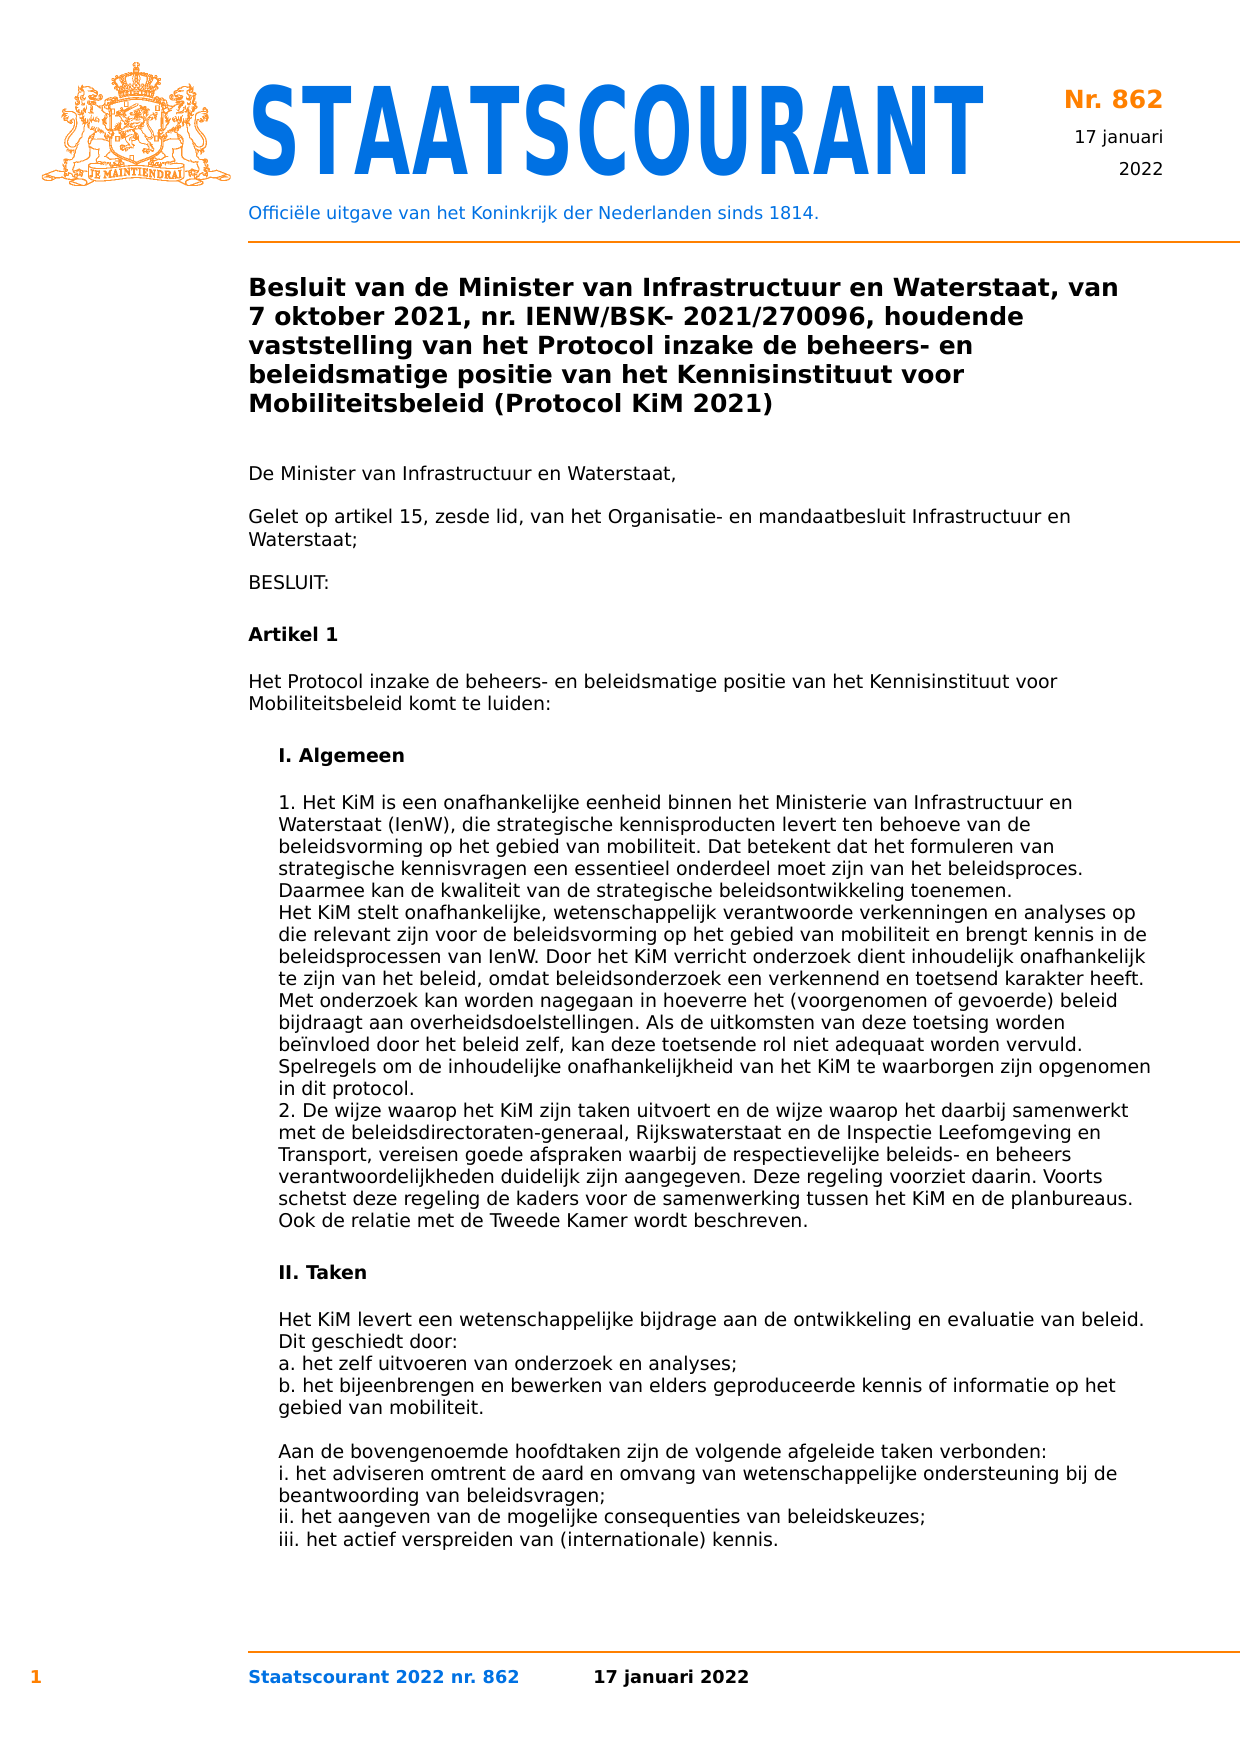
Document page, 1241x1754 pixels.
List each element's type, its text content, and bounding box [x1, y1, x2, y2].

table_header Nr. 862 [998, 62, 1240, 121]
text Het KiM stelt onafhankelijke, wetenschappelijk verantwoorde verkenningen en analyses op die relevant zijn voor de beleidsvorming op het gebied van mobiliteit en brengt kennis in de beleidsprocessen van IenW. Door het KiM verricht onderzoek dient inhoudelijk onafhankelijk te zijn van het beleid, omdat beleidsonderzoek een verkennend en toetsend karakter heeft. Met onderzoek kan worden nagegaan in hoeverre het (voorgenomen of gevoerde) beleid bijdraagt aan overheidsdoelstellingen. Als de uitkomsten van deze toetsing worden beïnvloed door het beleid zelf, kan deze toetsende rol niet adequaat worden vervuld. Spelregels om de inhoudelijke onafhankelijkheid van het KiM te waarborgen zijn opgenomen in dit protocol. [278, 902, 1163, 1100]
text 1. Het KiM is een onafhankelijke eenheid binnen het Ministerie van Infrastructuur en Waterstaat (IenW), die strategische kennisproducten levert ten behoeve van de beleidsvorming op het gebied van mobiliteit. Dat betekent dat het formuleren van strategische kennisvragen een essentieel onderdeel moet zijn van het beleidsproces. Daarmee kan de kwaliteit van de strategische beleidsontwikkeling toenemen. [278, 792, 1163, 902]
text a. het zelf uitvoeren van onderzoek en analyses; [278, 1353, 1163, 1375]
subtitle Artikel 1 [248, 624, 1163, 646]
text i. het adviseren omtrent de aard en omvang van wetenschappelijke ondersteuning bij de beantwoording van beleidsvragen; [278, 1462, 1163, 1506]
text Gelet op artikel 15, zesde lid, van het Organisatie- en mandaatbesluit Infrastructuur en Waterstaat; [248, 506, 1163, 550]
text Aan de bovengenoemde hoofdtaken zijn de volgende afgeleide taken verbonden: [278, 1441, 1163, 1462]
subtitle I. Algemeen [278, 745, 1163, 767]
table_cell 17 januari [998, 121, 1240, 153]
subtitle Besluit van de Minister van Infrastructuur en Waterstaat, van 7 oktober 2021, nr. IENW/BSK- 2021/270096, houdende vaststelling van het Protocol inzake de beheers- en beleidsmatige positie van het Kennisinstituut voor Mobiliteitsbeleid (Protocol KiM 2021) [248, 273, 1163, 419]
table_cell Officiële uitgave van het Koninkrijk der Nederlanden sinds 1814. [248, 203, 1240, 241]
text ii. het aangeven van de mogelijke consequenties van beleidskeuzes; [278, 1506, 1163, 1528]
text iii. het actief verspreiden van (internationale) kennis. [278, 1528, 1163, 1550]
picture [41, 62, 231, 186]
text BESLUIT: [248, 572, 1163, 594]
text Het KiM levert een wetenschappelijke bijdrage aan de ontwikkeling en evaluatie van beleid. Dit geschiedt door: [278, 1309, 1163, 1353]
table_header STAATSCOURANT [248, 62, 998, 203]
table_cell 2022 [998, 153, 1240, 203]
text b. het bijeenbrengen en bewerken van elders geproduceerde kennis of informatie op het gebied van mobiliteit. [278, 1375, 1163, 1419]
subtitle II. Taken [278, 1262, 1163, 1284]
text Het Protocol inzake de beheers- en beleidsmatige positie van het Kennisinstituut voor Mobiliteitsbeleid komt te luiden: [248, 671, 1163, 715]
text De Minister van Infrastructuur en Waterstaat, [248, 463, 1163, 484]
table_header [25, 62, 248, 241]
text 2. De wijze waarop het KiM zijn taken uitvoert en de wijze waarop het daarbij samenwerkt met de beleidsdirectoraten-generaal, Rijkswaterstaat en de Inspectie Leefomgeving en Transport, vereisen goede afspraken waarbij de respectievelijke beleids- en beheers verantwoordelijkheden duidelijk zijn aangegeven. Deze regeling voorziet daarin. Voorts schetst deze regeling de kaders voor de samenwerking tussen het KiM en de planbureaus. Ook de relatie met de Tweede Kamer wordt beschreven. [278, 1100, 1163, 1232]
